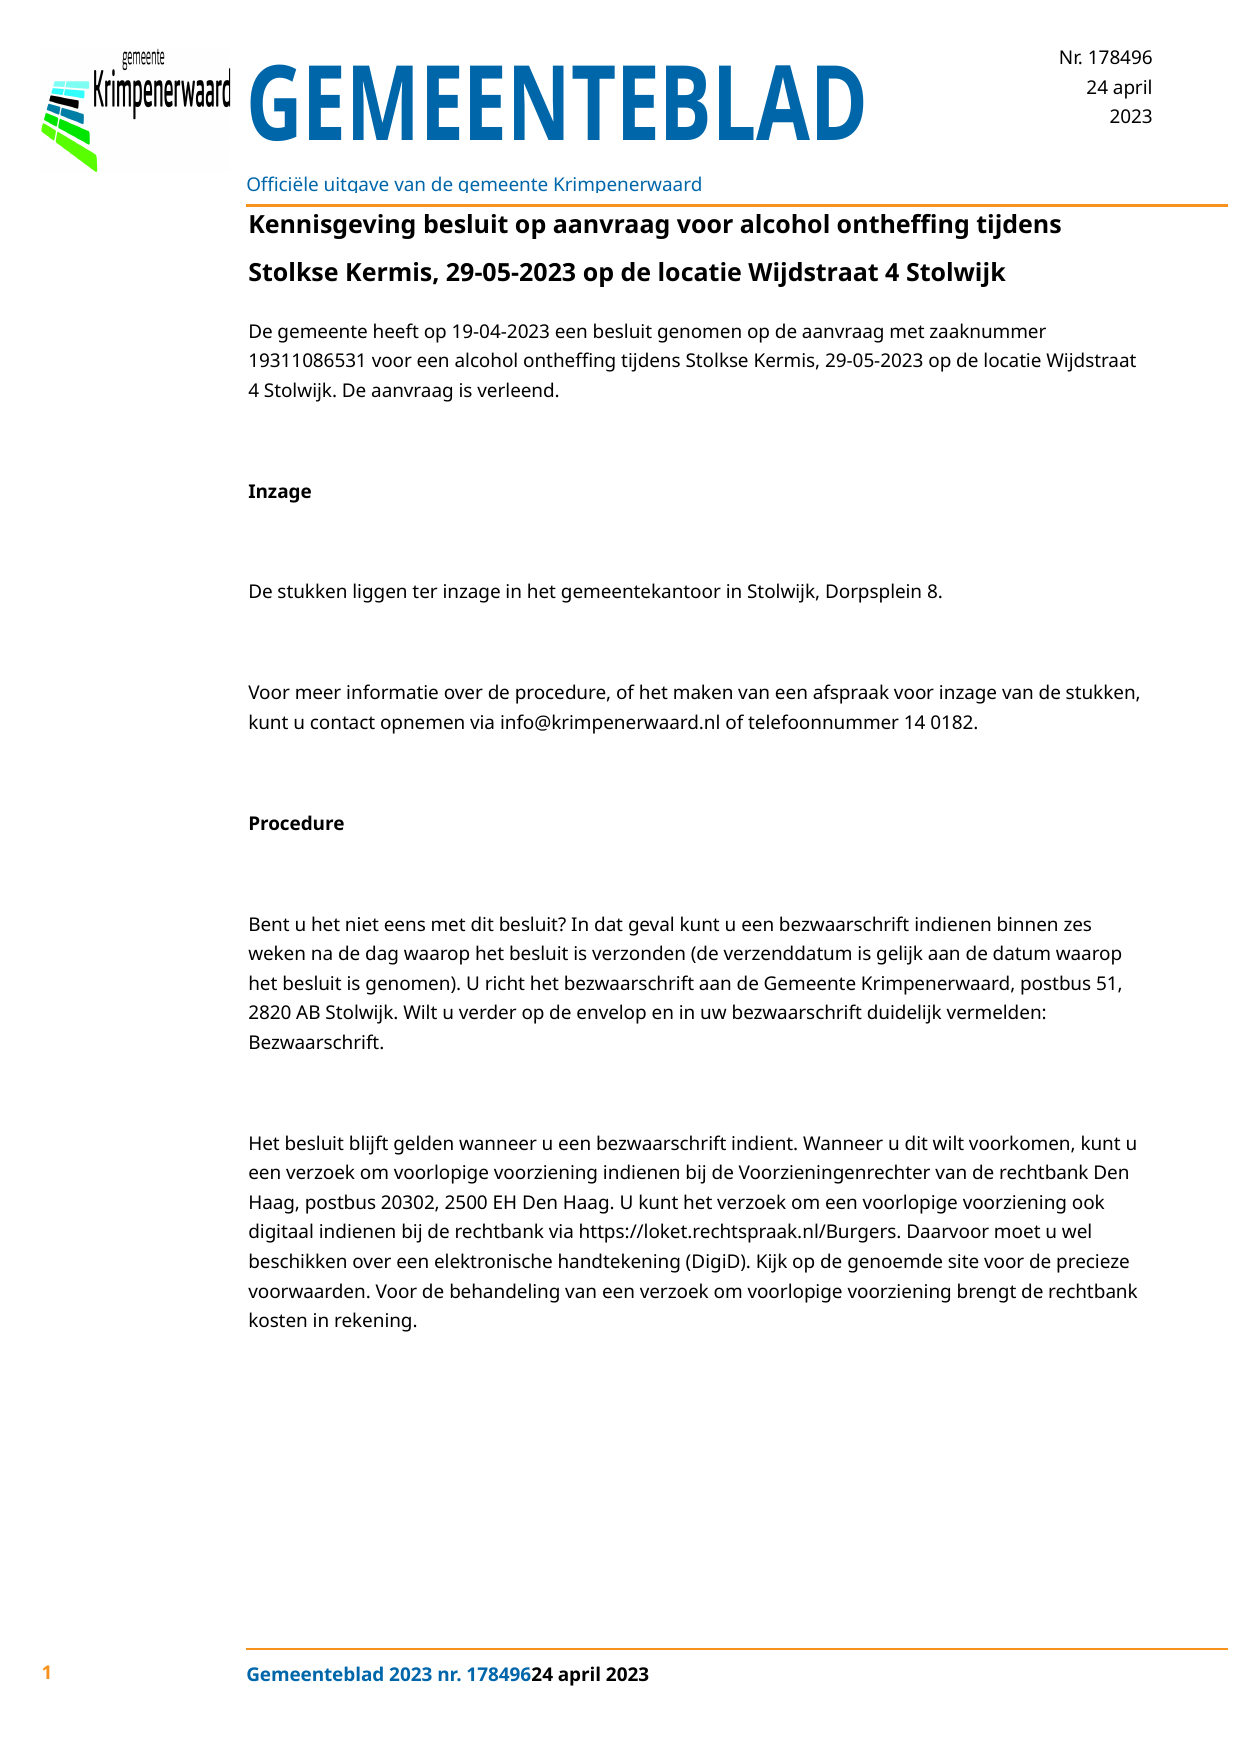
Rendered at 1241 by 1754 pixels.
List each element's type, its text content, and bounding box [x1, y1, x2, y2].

text De gemeente heeft op 19-04-2023 een besluit genomen op de aanvraag met zaaknummer 19311086531 voor een alcohol ontheffing tijdens Stolkse Kermis, 29-05-2023 op de locatie Wijdstraat 4 Stolwijk. De aanvraag is verleend. [248, 318, 1152, 403]
text Kennisgeving besluit op aanvraag voor alcohol ontheffing tijdens Stolkse Kermis, 29-05-2023 op de locatie Wijdstraat 4 Stolwijk [248, 207, 1152, 288]
text De stukken liggen ter inzage in het gemeentekantoor in Stolwijk, Dorpsplein 8. [248, 579, 1152, 604]
text Het besluit blijft gelden wanneer u een bezwaarschrift indient. Wanneer u dit wilt voorkomen, kunt u een verzoek om voorlopige voorziening indienen bij de Voorzieningenrechter van de rechtbank Den Haag, postbus 20302, 2500 EH Den Haag. U kunt het verzoek om een voorlopige voorziening ook digitaal indienen bij de rechtbank via https://loket.rechtspraak.nl/Burgers. Daarvoor moet u wel beschikken over een elektronische handtekening (DigiD). Kijk op de genoemde site voor de precieze voorwaarden. Voor de behandeling van een verzoek om voorlopige voorziening brengt de rechtbank kosten in rekening. [248, 1130, 1152, 1333]
picture [41, 47, 231, 172]
text Bent u het niet eens met dit besluit? In dat geval kunt u een bezwaarschrift indienen binnen zes weken na de dag waarop het besluit is verzonden (de verzenddatum is gelijk aan de datum waarop het besluit is genomen). U richt het bezwaarschrift aan de Gemeente Krimpenerwaard, postbus 51, 2820 AB Stolwijk. Wilt u verder op de envelop en in uw bezwaarschrift duidelijk vermelden: Bezwaarschrift. [248, 911, 1152, 1055]
text Inzage [248, 478, 1152, 504]
text Voor meer informatie over de procedure, of het maken van een afspraak voor inzage van de stukken, kunt u contact opnemen via info@krimpenerwaard.nl of telefoonnummer 14 0182. [248, 679, 1152, 735]
text Procedure [248, 810, 1152, 836]
